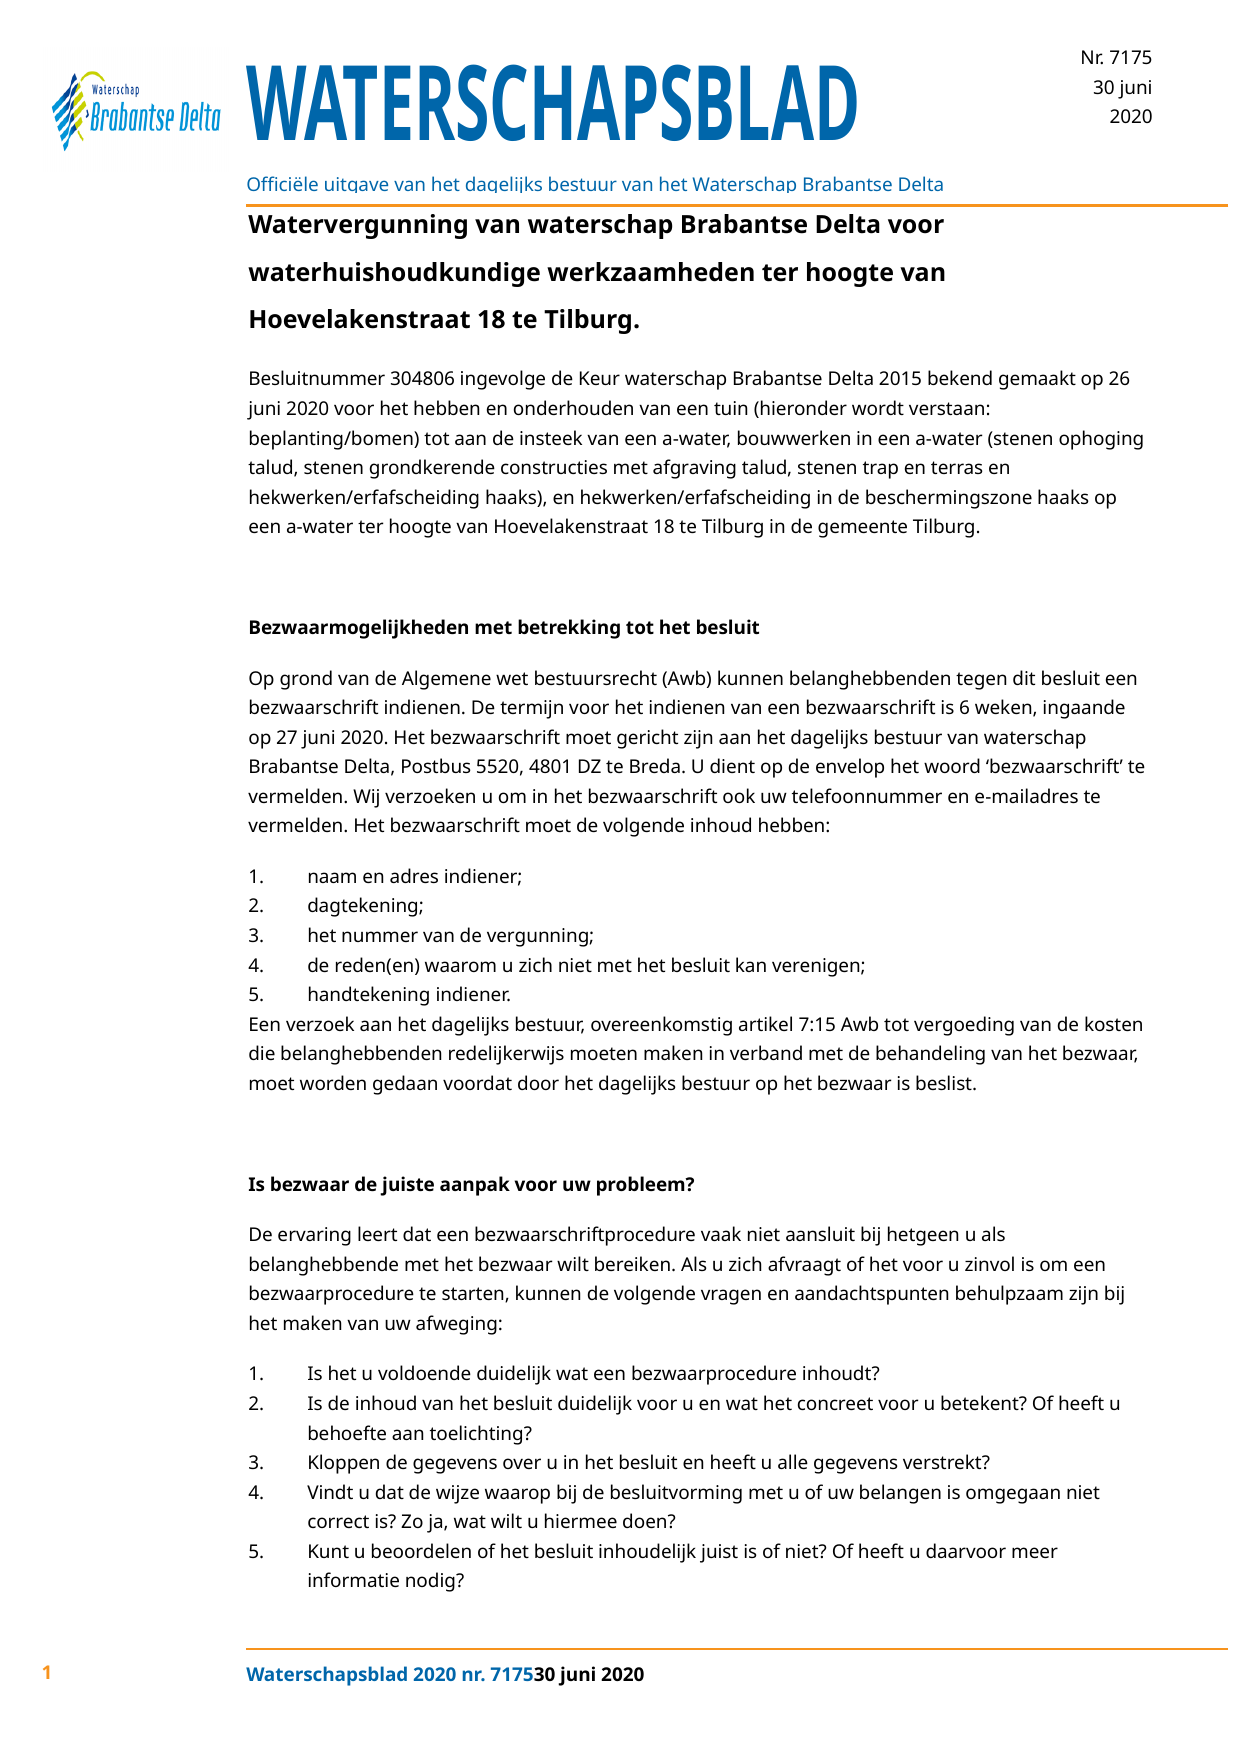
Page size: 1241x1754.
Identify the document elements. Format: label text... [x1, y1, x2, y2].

text Watervergunning van waterschap Brabantse Delta voor waterhuishoudkundige werkzaamheden ter hoogte van Hoevelakenstraat 18 te Tilburg. [248, 207, 1152, 336]
text De ervaring leert dat een bezwaarschriftprocedure vaak niet aansluit bij hetgeen u als belanghebbende met het bezwaar wilt bereiken. Als u zich afvraagt of het voor u zinvol is om een bezwaarprocedure te starten, kunnen de volgende vragen en aandachtspunten behulpzaam zijn bij het maken van uw afweging: [248, 1221, 1152, 1336]
list naam en adres indiener; [248, 863, 1152, 889]
picture [41, 47, 231, 172]
text Een verzoek aan het dagelijks bestuur, overeenkomstig artikel 7:15 Awb tot vergoeding van de kosten die belanghebbenden redelijkerwijs moeten maken in verband met de behandeling van het bezwaar, moet worden gedaan voordat door het dagelijks bestuur op het bezwaar is beslist. [248, 1011, 1152, 1096]
list Kloppen de gegevens over u in het besluit en heeft u alle gegevens verstrekt? [248, 1449, 1152, 1475]
list Is de inhoud van het besluit duidelijk voor u en wat het concreet voor u betekent? Of heeft u behoefte aan toelichting? [248, 1390, 1152, 1445]
list Kunt u beoordelen of het besluit inhoudelijk juist is of niet? Of heeft u daarvoor meer informatie nodig? [248, 1538, 1152, 1593]
list handtekening indiener. [248, 981, 1152, 1007]
text Besluitnummer 304806 ingevolge de Keur waterschap Brabantse Delta 2015 bekend gemaakt op 26 juni 2020 voor het hebben en onderhouden van een tuin (hieronder wordt verstaan: beplanting/bomen) tot aan de insteek van een a-water, bouwwerken in een a-water (stenen ophoging talud, stenen grondkerende constructies met afgraving talud, stenen trap en terras en hekwerken/erfafscheiding haaks), en hekwerken/erfafscheiding in de beschermingszone haaks op een a-water ter hoogte van Hoevelakenstraat 18 te Tilburg in de gemeente Tilburg. [248, 366, 1152, 539]
text Bezwaarmogelijkheden met betrekking tot het besluit [248, 614, 1152, 640]
text Op grond van de Algemene wet bestuursrecht (Awb) kunnen belanghebbenden tegen dit besluit een bezwaarschrift indienen. De termijn voor het indienen van een bezwaarschrift is 6 weken, ingaande op 27 juni 2020. Het bezwaarschrift moet gericht zijn aan het dagelijks bestuur van waterschap Brabantse Delta, Postbus 5520, 4801 DZ te Breda. U dient op de envelop het woord ‘bezwaarschrift’ te vermelden. Wij verzoeken u om in het bezwaarschrift ook uw telefoonnummer en e‑mailadres te vermelden. Het bezwaarschrift moet de volgende inhoud hebben: [248, 665, 1152, 838]
list de reden(en) waarom u zich niet met het besluit kan verenigen; [248, 952, 1152, 977]
text Is bezwaar de juiste aanpak voor uw probleem? [248, 1171, 1152, 1197]
list het nummer van de vergunning; [248, 922, 1152, 948]
list Is het u voldoende duidelijk wat een bezwaarprocedure inhoudt? [248, 1361, 1152, 1386]
list Vindt u dat de wijze waarop bij de besluitvorming met u of uw belangen is omgegaan niet correct is? Zo ja, wat wilt u hiermee doen? [248, 1479, 1152, 1534]
list dagtekening; [248, 893, 1152, 918]
